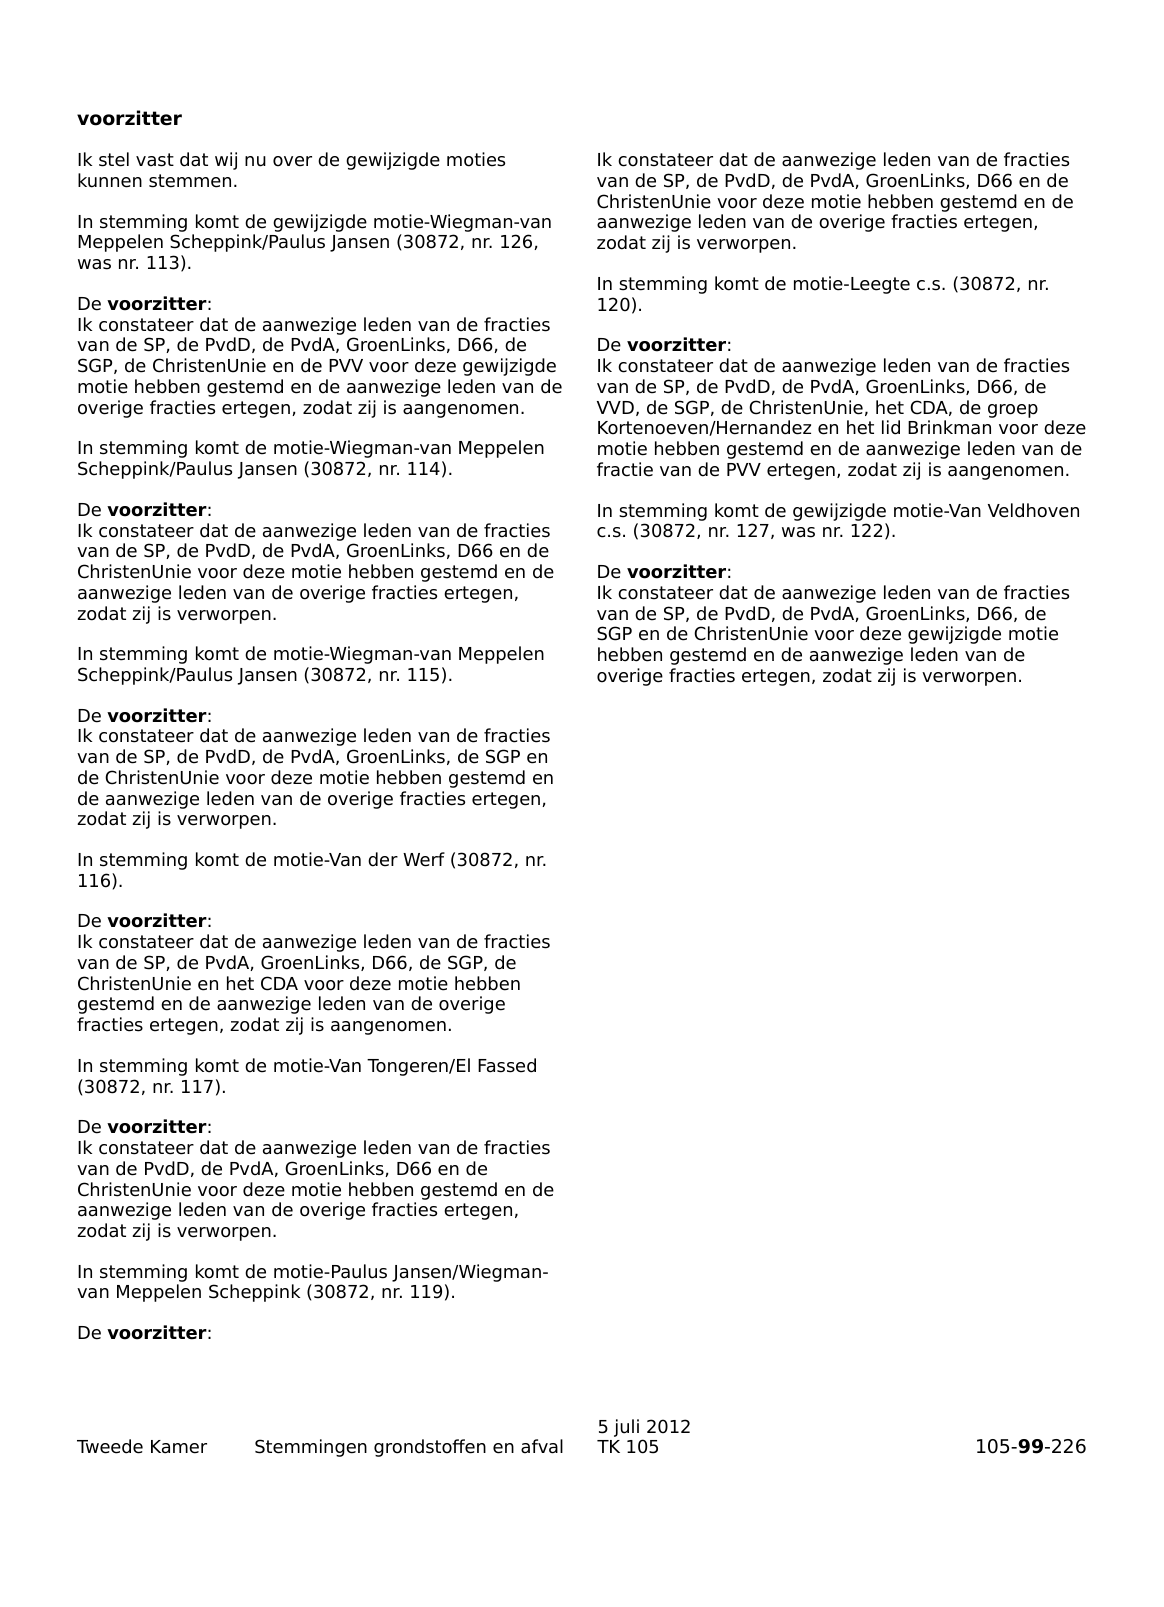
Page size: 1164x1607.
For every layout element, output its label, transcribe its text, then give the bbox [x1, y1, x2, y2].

text Ik constateer dat de aanwezige leden van de fracties van de SP, de PvdD, de PvdA, GroenLinks, D66 en de ChristenUnie voor deze motie hebben gestemd en de aanwezige leden van de overige fracties ertegen, zodat zij is verworpen. [77, 520, 567, 624]
text Ik constateer dat de aanwezige leden van de fracties van de SP, de PvdD, de PvdA, GroenLinks, D66, de SGP en de ChristenUnie voor deze gewijzigde motie hebben gestemd en de aanwezige leden van de overige fracties ertegen, zodat zij is verworpen. [596, 583, 1087, 686]
text In stemming komt de motie-Wiegman-van Meppelen Scheppink/Paulus Jansen (30872, nr. 115). [77, 644, 567, 686]
text Ik constateer dat de aanwezige leden van de fracties van de SP, de PvdD, de PvdA, GroenLinks, D66, de VVD, de SGP, de ChristenUnie, het CDA, de groep Kortenoeven/Hernandez en het lid Brinkman voor deze motie hebben gestemd en de aanwezige leden van de fractie van de PVV ertegen, zodat zij is aangenomen. [596, 356, 1087, 480]
text De voorzitter: [596, 335, 1087, 356]
text De voorzitter: [77, 1323, 567, 1344]
text De voorzitter: [77, 706, 567, 726]
text In stemming komt de motie-Van Tongeren/El Fassed (30872, nr. 117). [77, 1056, 567, 1097]
text In stemming komt de gewijzigde motie-Van Veldhoven c.s. (30872, nr. 127, was nr. 122). [596, 500, 1087, 542]
text Ik stel vast dat wij nu over de gewijzigde moties kunnen stemmen. [77, 150, 567, 192]
text Ik constateer dat de aanwezige leden van de fracties van de SP, de PvdA, GroenLinks, D66, de SGP, de ChristenUnie en het CDA voor deze motie hebben gestemd en de aanwezige leden van de overige fracties ertegen, zodat zij is aangenomen. [77, 932, 567, 1036]
text Ik constateer dat de aanwezige leden van de fracties van de PvdD, de PvdA, GroenLinks, D66 en de ChristenUnie voor deze motie hebben gestemd en de aanwezige leden van de overige fracties ertegen, zodat zij is verworpen. [77, 1138, 567, 1242]
text Ik constateer dat de aanwezige leden van de fracties van de SP, de PvdD, de PvdA, GroenLinks, D66, de SGP, de ChristenUnie en de PVV voor deze gewijzigde motie hebben gestemd en de aanwezige leden van de overige fracties ertegen, zodat zij is aangenomen. [77, 314, 567, 418]
text In stemming komt de motie-Leegte c.s. (30872, nr. 120). [596, 274, 1087, 315]
text De voorzitter: [596, 562, 1087, 583]
text De voorzitter: [77, 1117, 567, 1138]
text De voorzitter: [77, 911, 567, 932]
text In stemming komt de gewijzigde motie-Wiegman-van Meppelen Scheppink/Paulus Jansen (30872, nr. 126, was nr. 113). [77, 212, 567, 274]
text In stemming komt de motie-Paulus Jansen/Wiegman-van Meppelen Scheppink (30872, nr. 119). [77, 1262, 567, 1303]
text De voorzitter: [77, 500, 567, 520]
text Ik constateer dat de aanwezige leden van de fracties van de SP, de PvdD, de PvdA, GroenLinks, D66 en de ChristenUnie voor deze motie hebben gestemd en de aanwezige leden van de overige fracties ertegen, zodat zij is verworpen. [596, 150, 1087, 254]
text De voorzitter: [77, 294, 567, 314]
text In stemming komt de motie-Wiegman-van Meppelen Scheppink/Paulus Jansen (30872, nr. 114). [77, 438, 567, 480]
text Ik constateer dat de aanwezige leden van de fracties van de SP, de PvdD, de PvdA, GroenLinks, de SGP en de ChristenUnie voor deze motie hebben gestemd en de aanwezige leden van de overige fracties ertegen, zodat zij is verworpen. [77, 726, 567, 830]
text In stemming komt de motie-Van der Werf (30872, nr. 116). [77, 850, 567, 891]
